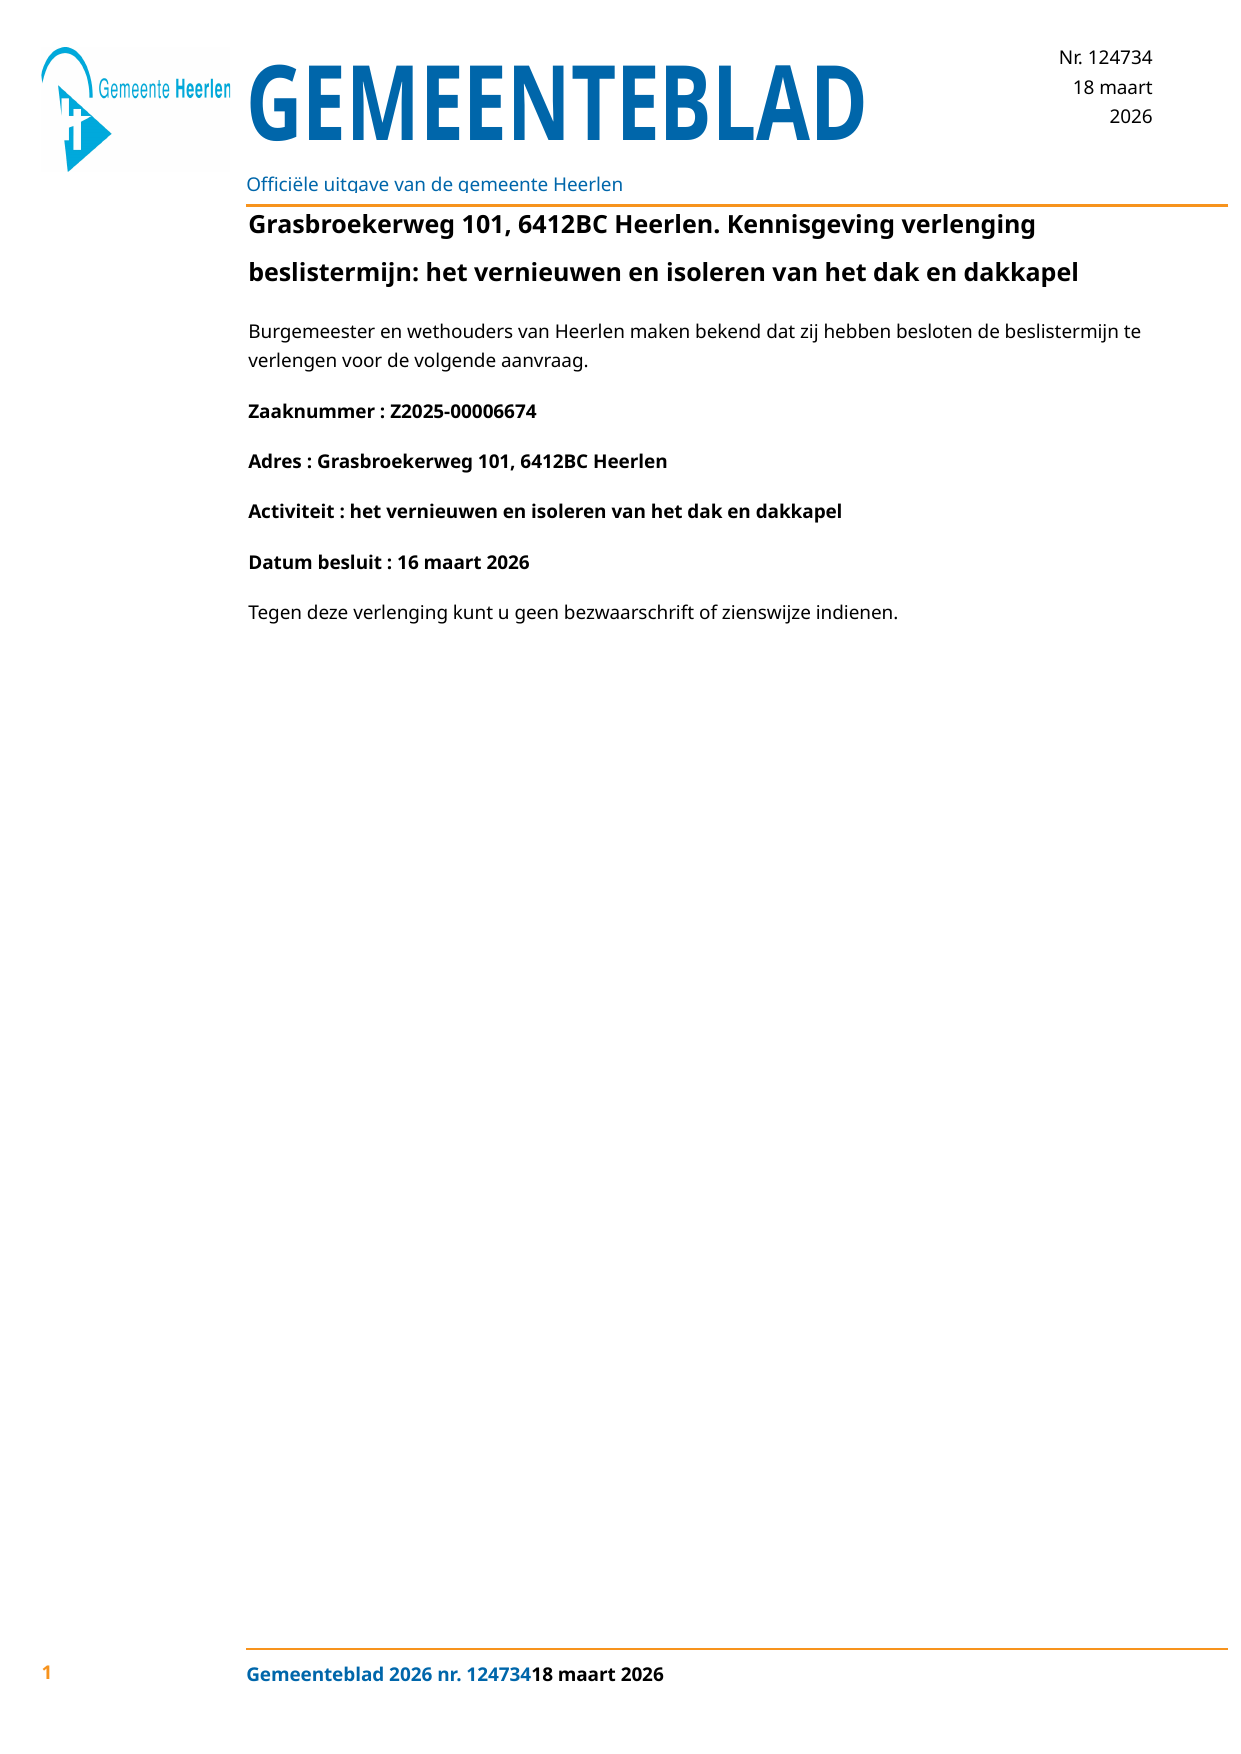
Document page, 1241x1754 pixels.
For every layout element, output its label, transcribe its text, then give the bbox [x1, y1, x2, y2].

text Tegen deze verlenging kunt u geen bezwaarschrift of zienswijze indienen. [248, 599, 1152, 625]
text Burgemeester en wethouders van Heerlen maken bekend dat zij hebben besloten de beslistermijn te verlengen voor de volgende aanvraag. [248, 318, 1152, 373]
picture [41, 47, 231, 172]
text Adres : Grasbroekerweg 101, 6412BC Heerlen [248, 448, 1152, 474]
text Zaaknummer : Z2025-00006674 [248, 398, 1152, 424]
text Grasbroekerweg 101, 6412BC Heerlen. Kennisgeving verlenging beslistermijn: het vernieuwen en isoleren van het dak en dakkapel [248, 207, 1152, 288]
text Activiteit : het vernieuwen en isoleren van het dak en dakkapel [248, 499, 1152, 524]
picture [41, 47, 59, 70]
text Datum besluit : 16 maart 2026 [248, 549, 1152, 575]
